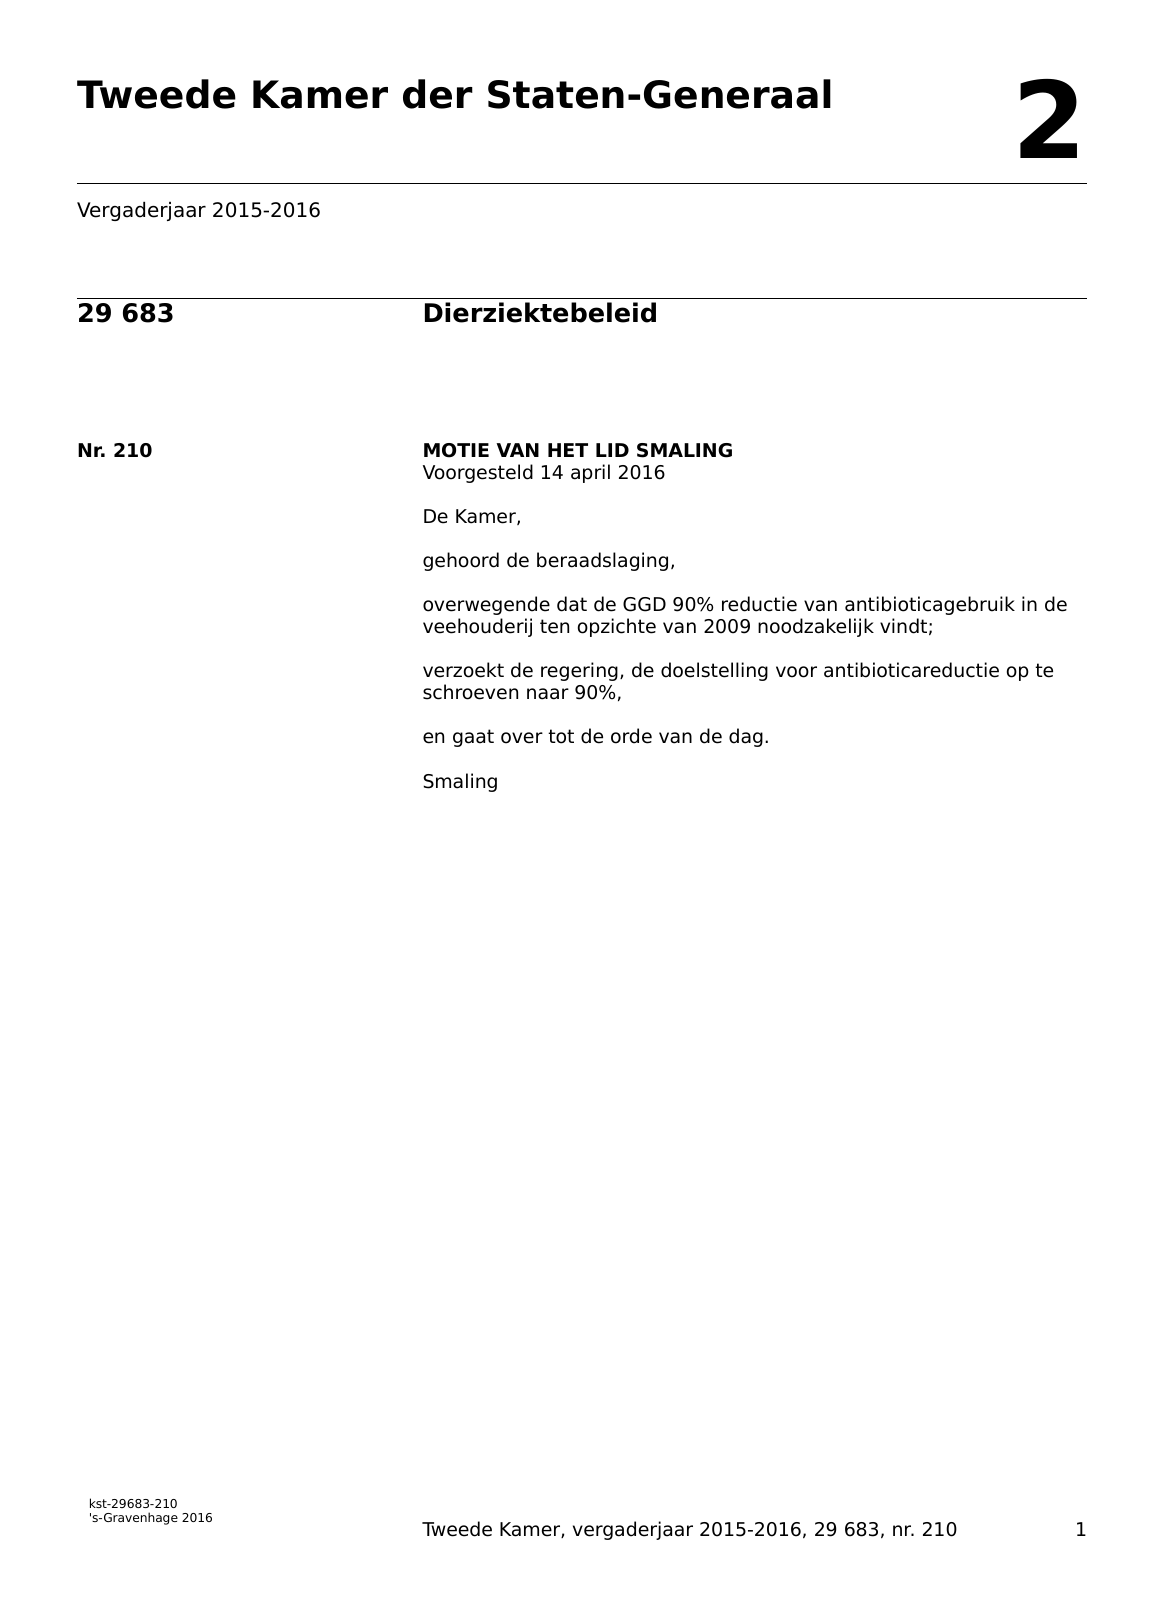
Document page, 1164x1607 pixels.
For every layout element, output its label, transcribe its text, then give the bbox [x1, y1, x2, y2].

table_header Tweede Kamer der Staten-Generaal [77, 59, 886, 183]
text Voorgesteld 14 april 2016 [422, 462, 1087, 484]
table_cell Vergaderjaar 2015-2016 [77, 184, 1087, 298]
text 's-Gravenhage 2016 [88, 1511, 323, 1525]
text De Kamer, [422, 506, 1087, 528]
text gehoord de beraadslaging, [422, 550, 1087, 572]
subtitle Nr. 210 MOTIE VAN HET LID SMALING [77, 440, 1087, 462]
text kst-29683-210 [88, 1497, 323, 1511]
text overwegende dat de GGD 90% reductie van antibioticagebruik in de veehouderij ten opzichte van 2009 noodzakelijk vindt; [422, 594, 1087, 638]
subtitle 29 683 Dierziektebeleid [77, 299, 1087, 329]
text en gaat over tot de orde van de dag. [422, 726, 1087, 748]
text Smaling [422, 771, 1087, 793]
table_header 2 [886, 59, 1087, 183]
text verzoekt de regering, de doelstelling voor antibioticareductie op te schroeven naar 90%, [422, 660, 1087, 704]
